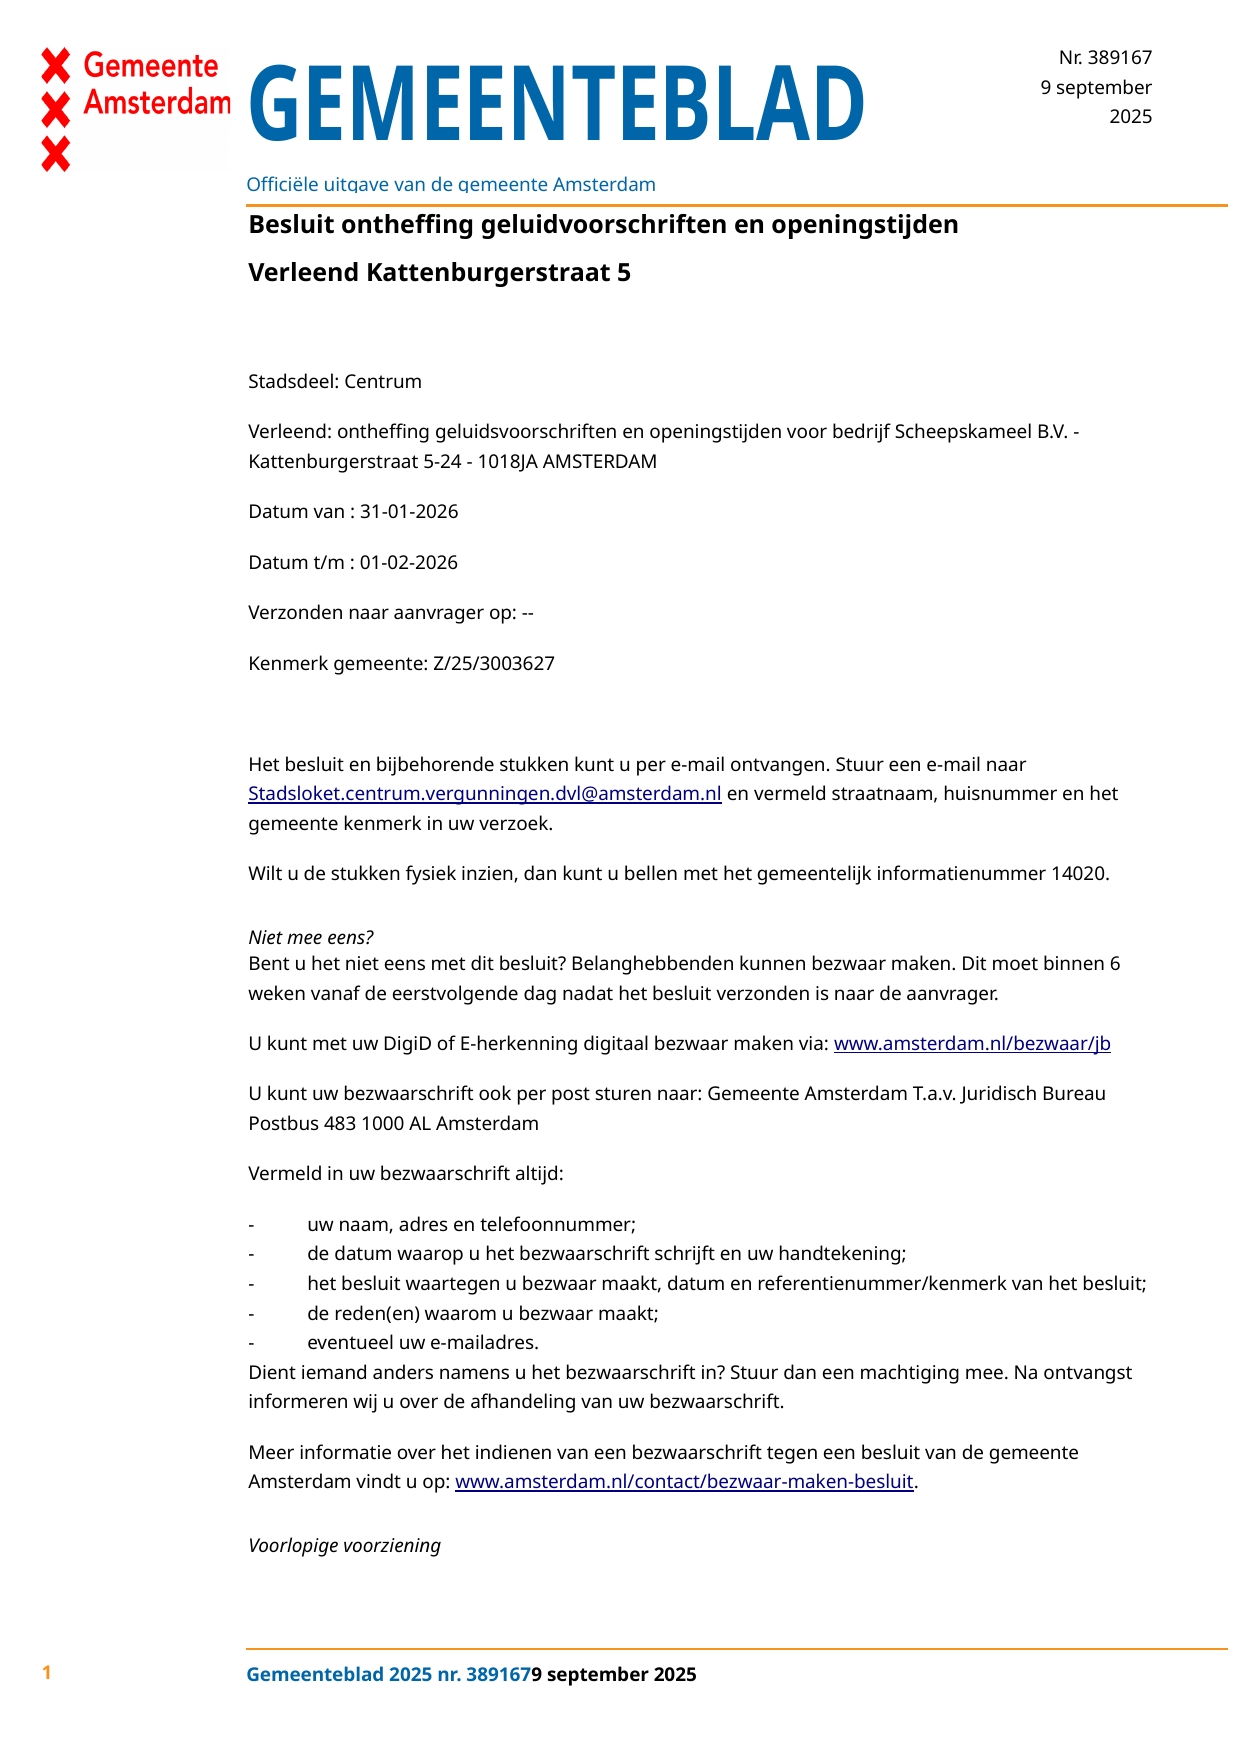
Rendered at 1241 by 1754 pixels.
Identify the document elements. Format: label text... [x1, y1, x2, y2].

text Meer informatie over het indienen van een bezwaarschrift tegen een besluit van de gemeente Amsterdam vindt u op: www.amsterdam.nl/contact/bezwaar-maken-besluit. [248, 1439, 1152, 1494]
text Dient iemand anders namens u het bezwaarschrift in? Stuur dan een machtiging mee. Na ontvangst informeren wij u over de afhandeling van uw bezwaarschrift. [248, 1359, 1152, 1414]
text Verleend: ontheffing geluidsvoorschriften en openingstijden voor bedrijf Scheepskameel B.V. - Kattenburgerstraat 5-24 - 1018JA AMSTERDAM [248, 419, 1152, 474]
text Besluit ontheffing geluidvoorschriften en openingstijden Verleend Kattenburgerstraat 5 [248, 207, 1152, 288]
text Bent u het niet eens met dit besluit? Belanghebbenden kunnen bezwaar maken. Dit moet binnen 6 weken vanaf de eerstvolgende dag nadat het besluit verzonden is naar de aanvrager. [248, 950, 1152, 1005]
list uw naam, adres en telefoonnummer; [248, 1211, 1152, 1237]
list de reden(en) waarom u bezwaar maakt; [248, 1300, 1152, 1325]
picture [41, 47, 231, 172]
text Wilt u de stukken fysiek inzien, dan kunt u bellen met het gemeentelijk informatienummer 14020. [248, 860, 1152, 886]
list eventueel uw e-mailadres. [248, 1329, 1152, 1355]
text Datum t/m : 01-02-2026 [248, 549, 1152, 575]
list de datum waarop u het bezwaarschrift schrijft en uw handtekening; [248, 1241, 1152, 1266]
text U kunt met uw DigiD of E-herkenning digitaal bezwaar maken via: www.amsterdam.nl/bezwaar/jb [248, 1030, 1152, 1056]
list het besluit waartegen u bezwaar maakt, datum en referentienummer/kenmerk van het besluit; [248, 1270, 1152, 1296]
text U kunt uw bezwaarschrift ook per post sturen naar: Gemeente Amsterdam T.a.v. Juridisch Bureau Postbus 483 1000 AL Amsterdam [248, 1081, 1152, 1136]
text Vermeld in uw bezwaarschrift altijd: [248, 1161, 1152, 1186]
text Verzonden naar aanvrager op: -- [248, 599, 1152, 625]
text Het besluit en bijbehorende stukken kunt u per e-mail ontvangen. Stuur een e-mail naar Stadsloket.centrum.vergunningen.dvl@amsterdam.nl en vermeld straatnaam, huisnummer en het gemeente kenmerk in uw verzoek. [248, 751, 1152, 836]
text Voorlopige voorziening [248, 1532, 1152, 1558]
text Datum van : 31-01-2026 [248, 499, 1152, 524]
text Niet mee eens? [248, 924, 1152, 950]
text Kenmerk gemeente: Z/25/3003627 [248, 650, 1152, 676]
text Stadsdeel: Centrum [248, 368, 1152, 394]
